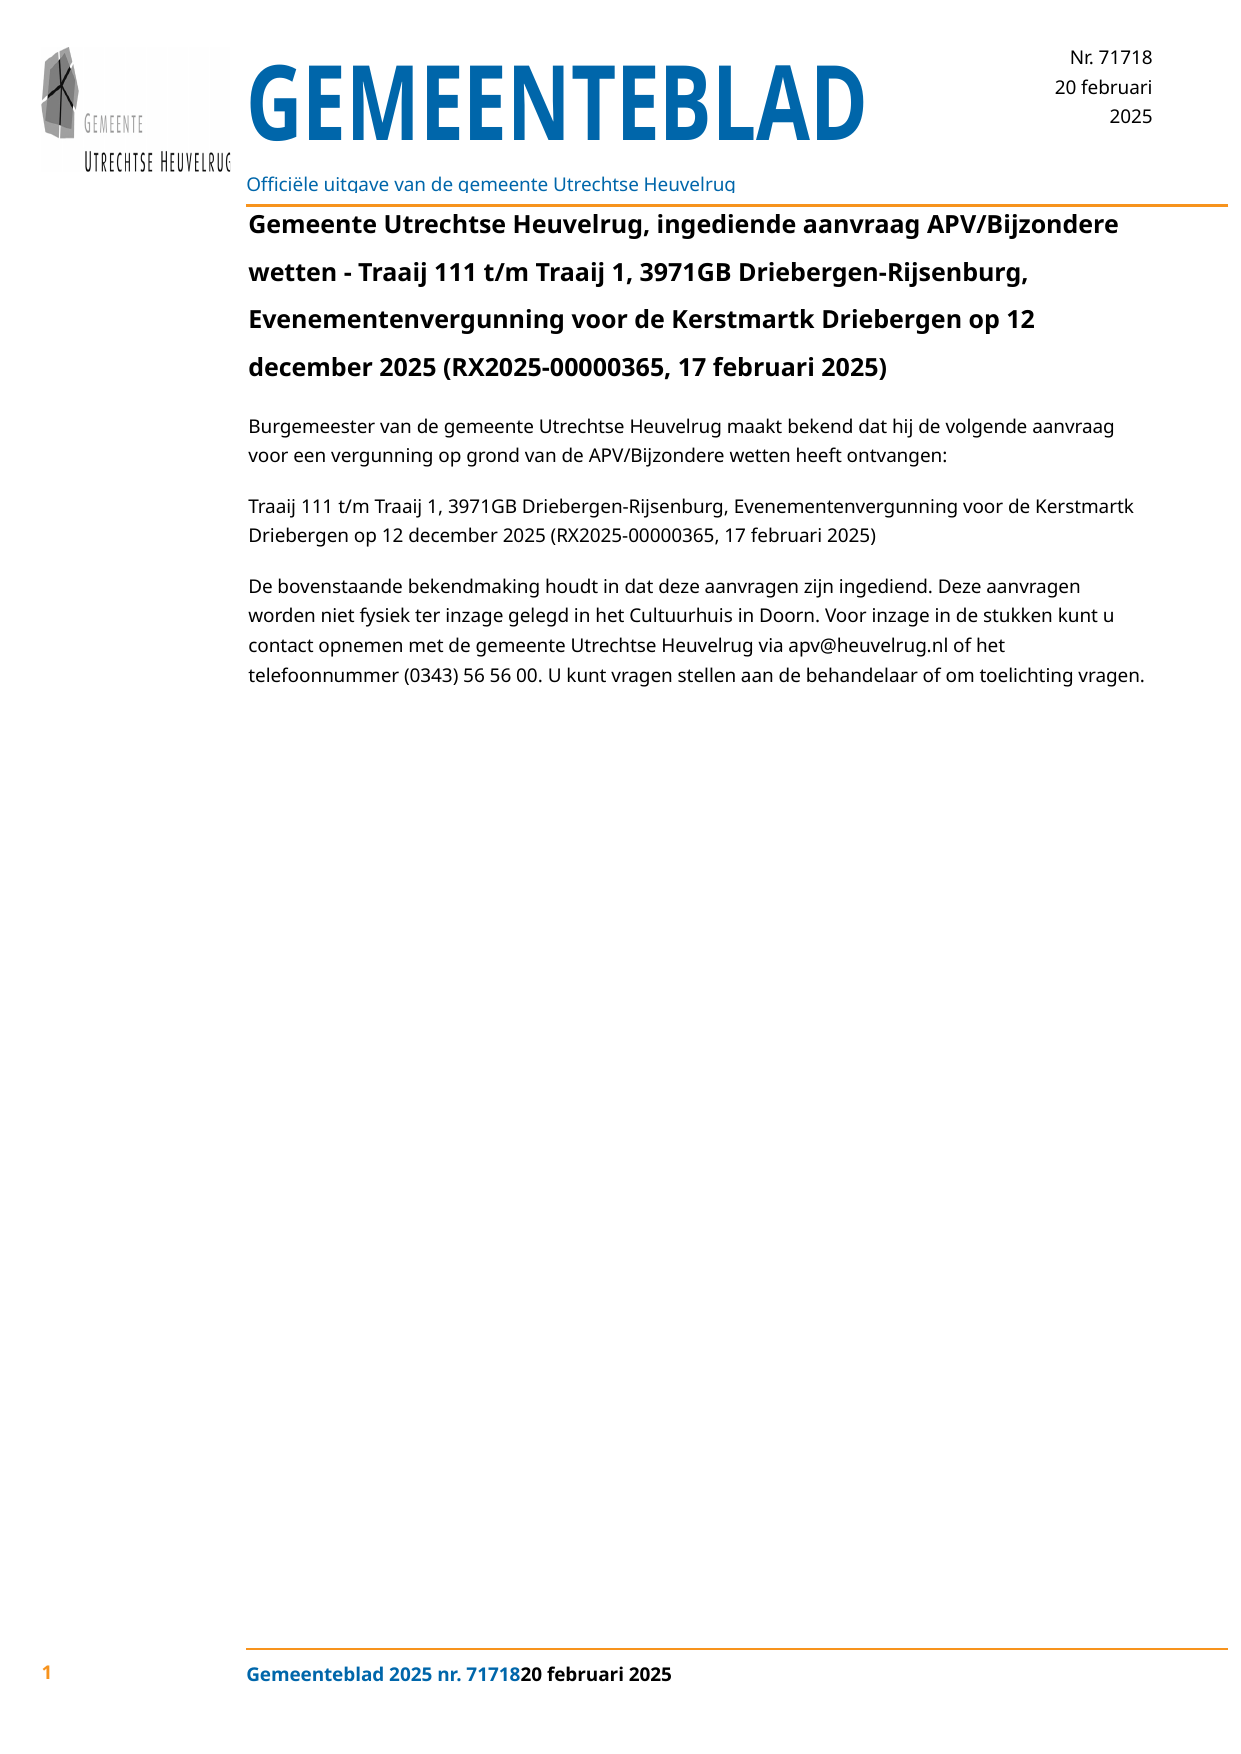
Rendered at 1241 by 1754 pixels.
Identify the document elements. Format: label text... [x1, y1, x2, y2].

picture [41, 47, 231, 172]
text Traaij 111 t/m Traaij 1, 3971GB Driebergen-Rijsenburg, Evenementenvergunning voor de Kerstmartk Driebergen op 12 december 2025 (RX2025-00000365, 17 februari 2025) [248, 493, 1152, 548]
text De bovenstaande bekendmaking houdt in dat deze aanvragen zijn ingediend. Deze aanvragen worden niet fysiek ter inzage gelegd in het Cultuurhuis in Doorn. Voor inzage in de stukken kunt u contact opnemen met de gemeente Utrechtse Heuvelrug via apv@heuvelrug.nl of het telefoonnummer (0343) 56 56 00. U kunt vragen stellen aan de behandelaar of om toelichting vragen. [248, 573, 1152, 688]
text Gemeente Utrechtse Heuvelrug, ingediende aanvraag APV/Bijzondere wetten - Traaij 111 t/m Traaij 1, 3971GB Driebergen-Rijsenburg, Evenementenvergunning voor de Kerstmartk Driebergen op 12 december 2025 (RX2025-00000365, 17 februari 2025) [248, 207, 1152, 384]
text Burgemeester van de gemeente Utrechtse Heuvelrug maakt bekend dat hij de volgende aanvraag voor een vergunning op grond van de APV/Bijzondere wetten heeft ontvangen: [248, 413, 1152, 468]
